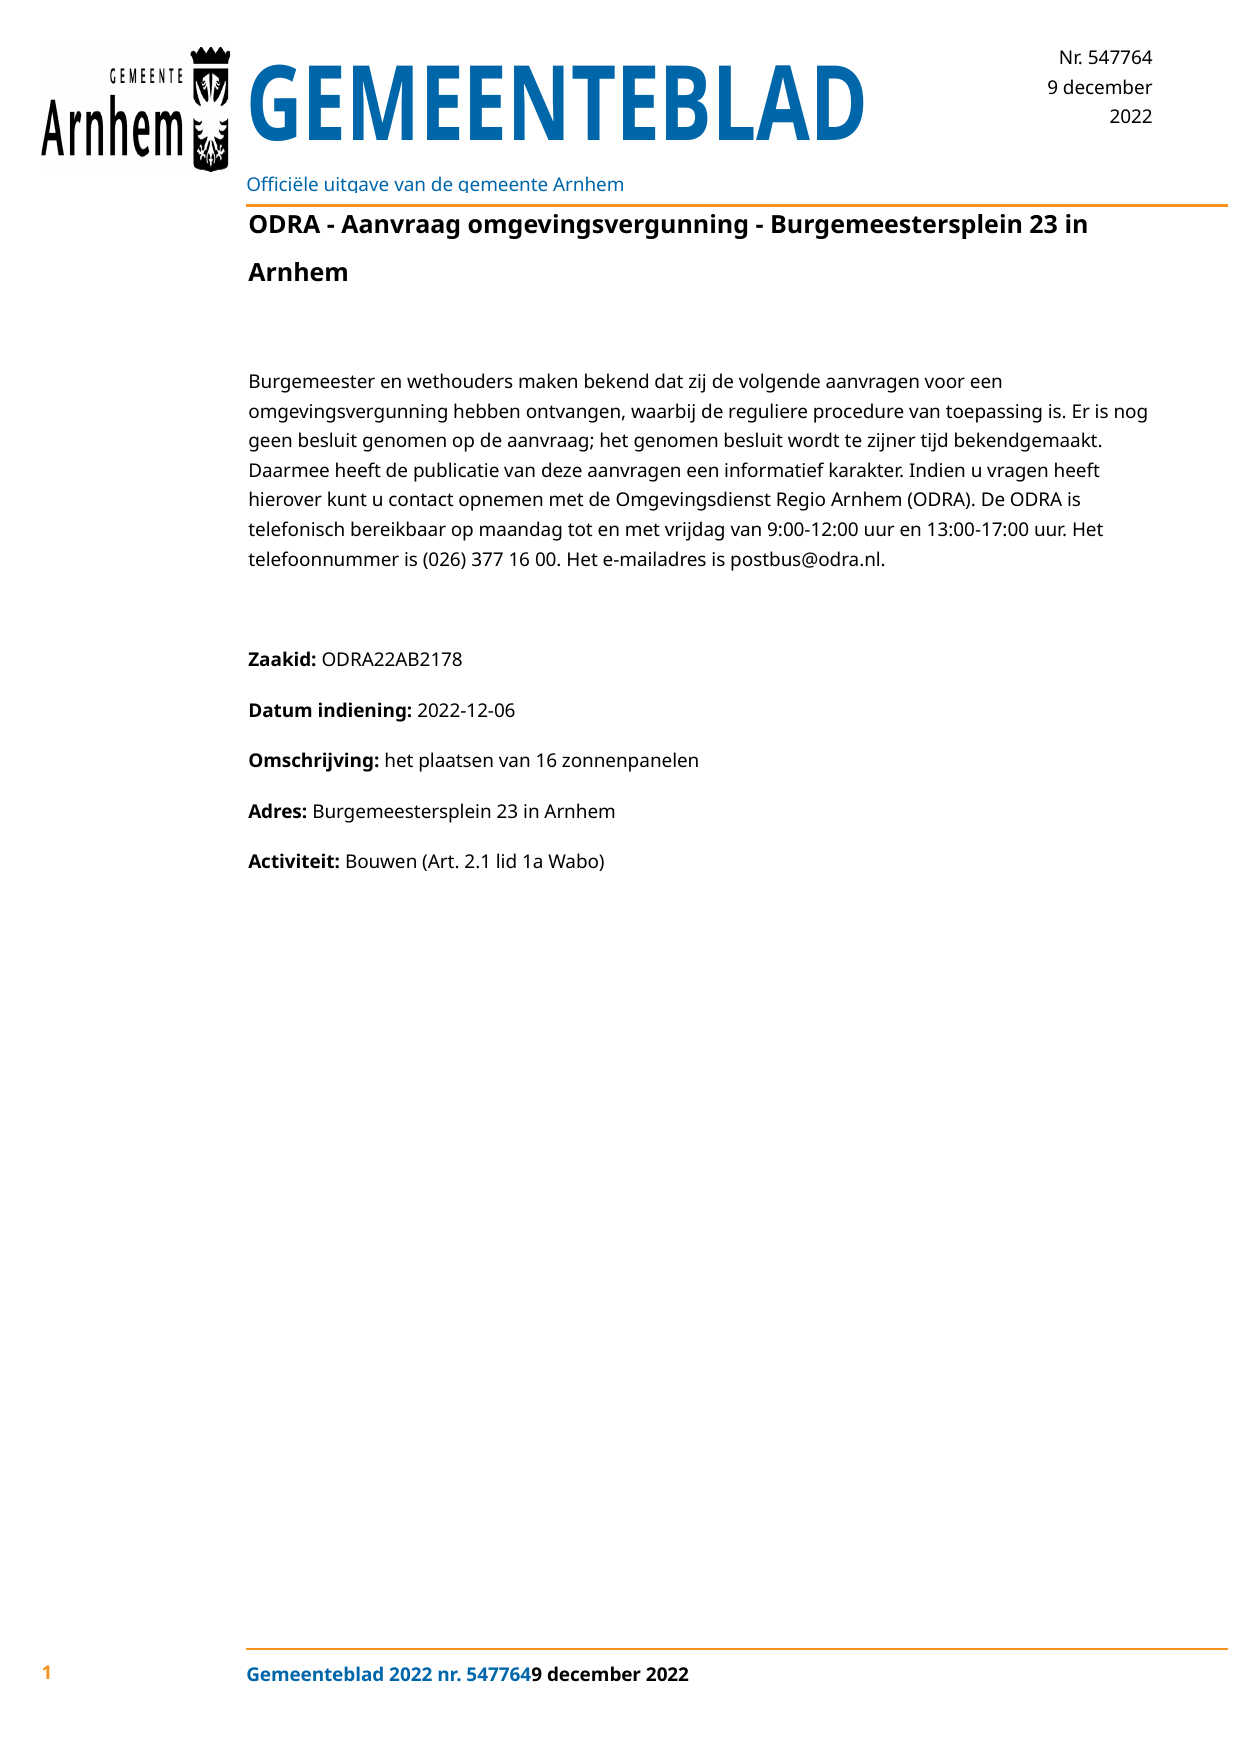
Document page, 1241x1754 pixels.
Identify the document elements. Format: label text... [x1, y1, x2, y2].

text Datum indiening: 2022-12-06 [248, 697, 1152, 723]
text Adres: Burgemeestersplein 23 in Arnhem [248, 798, 1152, 824]
picture [41, 47, 231, 172]
text Activiteit: Bouwen (Art. 2.1 lid 1a Wabo) [248, 848, 1152, 874]
text Burgemeester en wethouders maken bekend dat zij de volgende aanvragen voor een omgevingsvergunning hebben ontvangen, waarbij de reguliere procedure van toepassing is. Er is nog geen besluit genomen op de aanvraag; het genomen besluit wordt te zijner tijd bekendgemaakt. Daarmee heeft de publicatie van deze aanvragen een informatief karakter. Indien u vragen heeft hierover kunt u contact opnemen met de Omgevingsdienst Regio Arnhem (ODRA). De ODRA is telefonisch bereikbaar op maandag tot en met vrijdag van 9:00-12:00 uur en 13:00-17:00 uur. Het telefoonnummer is (026) 377 16 00. Het e-mailadres is postbus@odra.nl. [248, 368, 1152, 572]
text Omschrijving: het plaatsen van 16 zonnenpanelen [248, 747, 1152, 773]
text ODRA - Aanvraag omgevingsvergunning - Burgemeestersplein 23 in Arnhem [248, 207, 1152, 288]
text Zaakid: ODRA22AB2178 [248, 647, 1152, 672]
